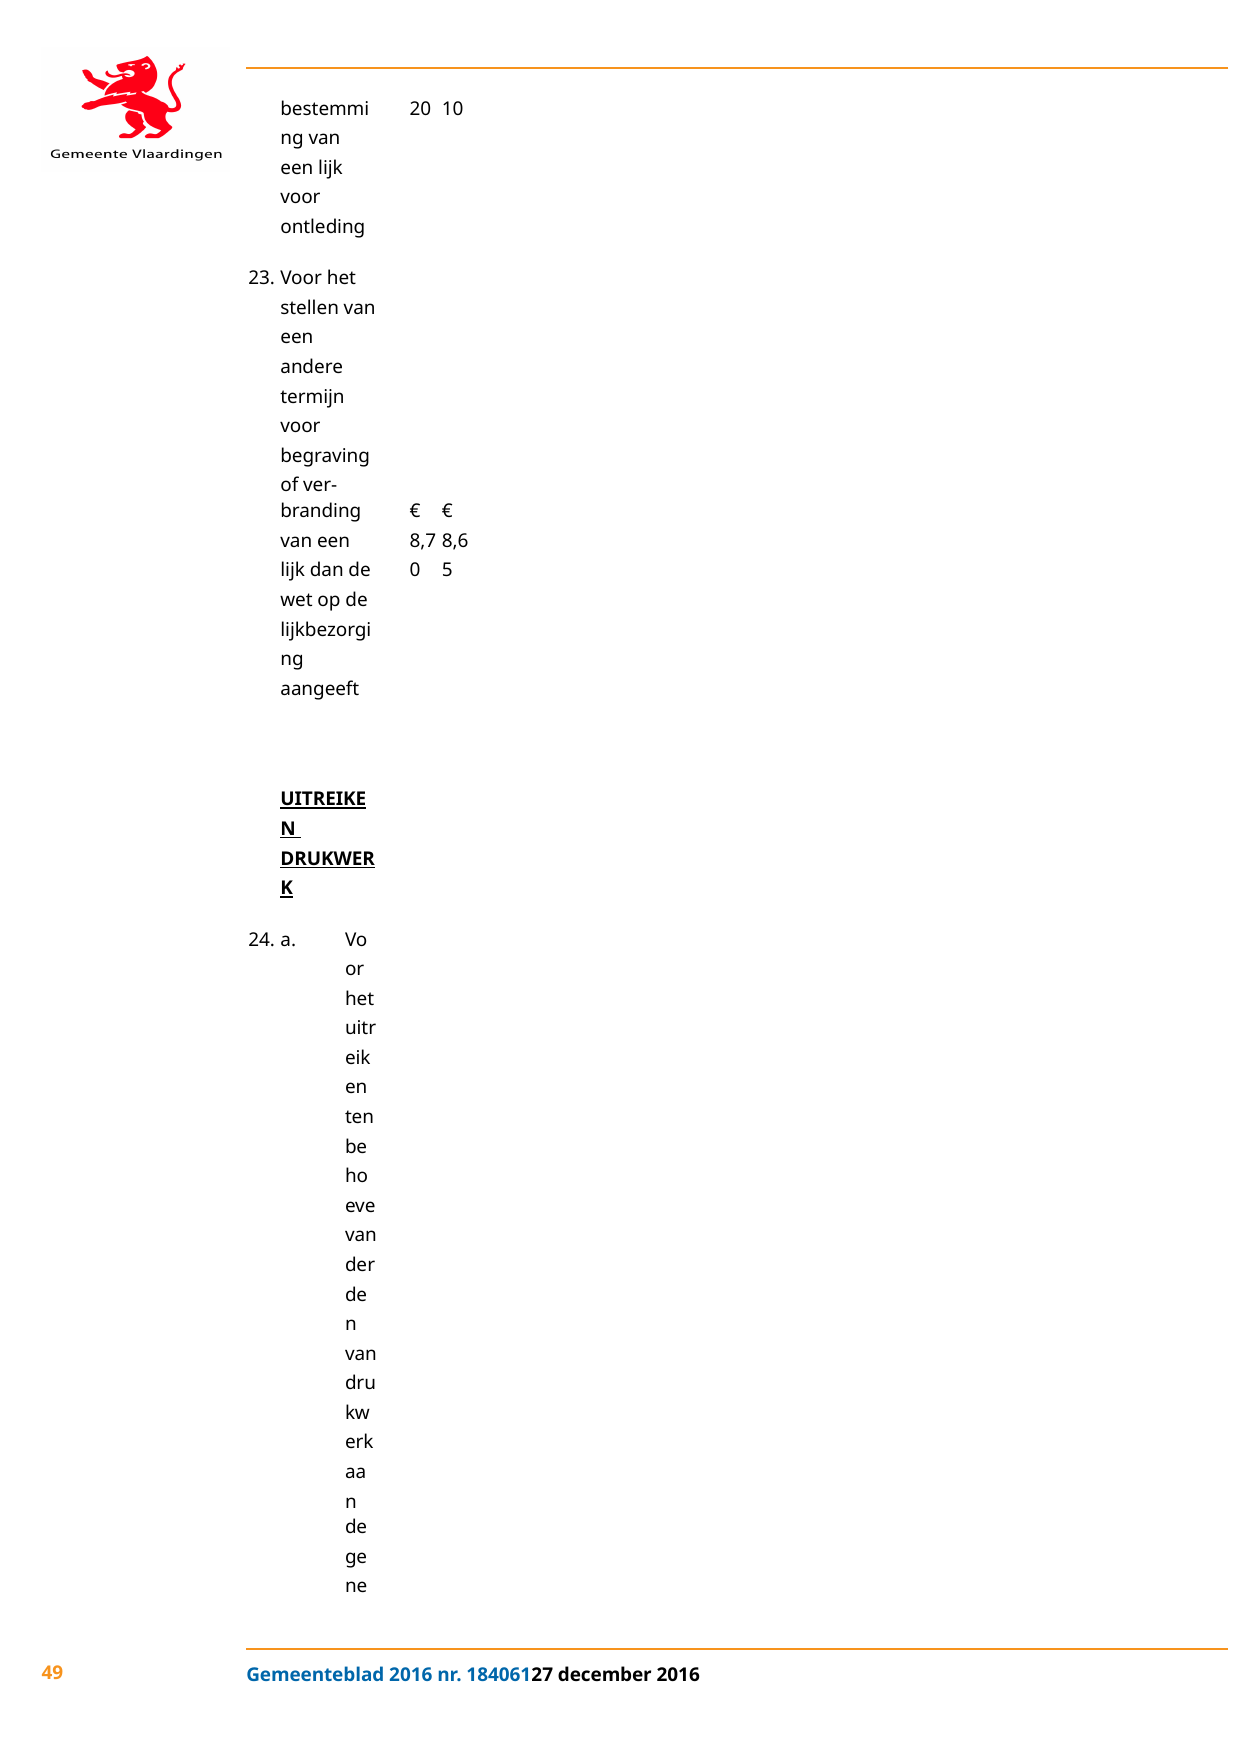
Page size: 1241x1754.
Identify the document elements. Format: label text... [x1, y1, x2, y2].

table_cell Voor het stellen van een andere termijn voor begraving of ver- [280, 265, 377, 497]
table_cell [313, 1514, 345, 1598]
table_cell [313, 760, 345, 786]
table_cell [248, 786, 280, 900]
picture [41, 47, 231, 172]
table_cell [377, 265, 409, 497]
table_cell [409, 1514, 442, 1598]
table_cell € 8,70 [409, 498, 442, 760]
table_cell [248, 760, 280, 786]
table_cell [280, 239, 312, 264]
table_cell [377, 760, 409, 786]
table_cell [377, 239, 409, 264]
table_cell [377, 926, 409, 1513]
table_cell [280, 1514, 312, 1598]
table_cell [409, 239, 442, 264]
table_cell [345, 900, 377, 926]
table_cell UITREIKEN DRUKWERK [280, 786, 377, 900]
table_cell [248, 239, 280, 264]
table_cell 23. [248, 265, 280, 497]
table_cell [248, 1514, 280, 1598]
table_cell [248, 900, 280, 926]
table_cell [345, 760, 377, 786]
table_cell 20 [409, 95, 442, 239]
table_cell [248, 95, 280, 239]
table_cell [409, 900, 442, 926]
table_cell Voor het uitreiken ten behoeve van derden van drukwerk aan [345, 926, 377, 1513]
table_cell [377, 900, 409, 926]
table_cell [377, 498, 409, 760]
table_cell [377, 95, 409, 239]
table_cell [442, 1514, 474, 1598]
table_cell [248, 498, 280, 760]
table_cell branding van een lijk dan de wet op de lijkbezorging aangeeft [280, 498, 377, 760]
table_cell [313, 239, 345, 264]
table_cell bestemming van een lijk voor ontleding [280, 95, 377, 239]
table_cell € 8,65 [442, 498, 474, 760]
table_cell [442, 239, 474, 264]
table_cell [313, 900, 345, 926]
table_cell [409, 926, 442, 1513]
table_cell [280, 900, 312, 926]
table_cell [377, 786, 409, 900]
table_cell 24. [248, 926, 280, 1513]
table_cell [377, 1514, 409, 1598]
table_cell [442, 760, 474, 786]
table_cell [442, 926, 474, 1513]
table_cell [442, 900, 474, 926]
table_cell a. [280, 926, 312, 1513]
table_cell [280, 760, 312, 786]
table_cell 10 [442, 95, 474, 239]
table_cell [409, 760, 442, 786]
table_cell [345, 239, 377, 264]
table_cell [313, 926, 345, 1513]
table_cell degene [345, 1514, 377, 1598]
